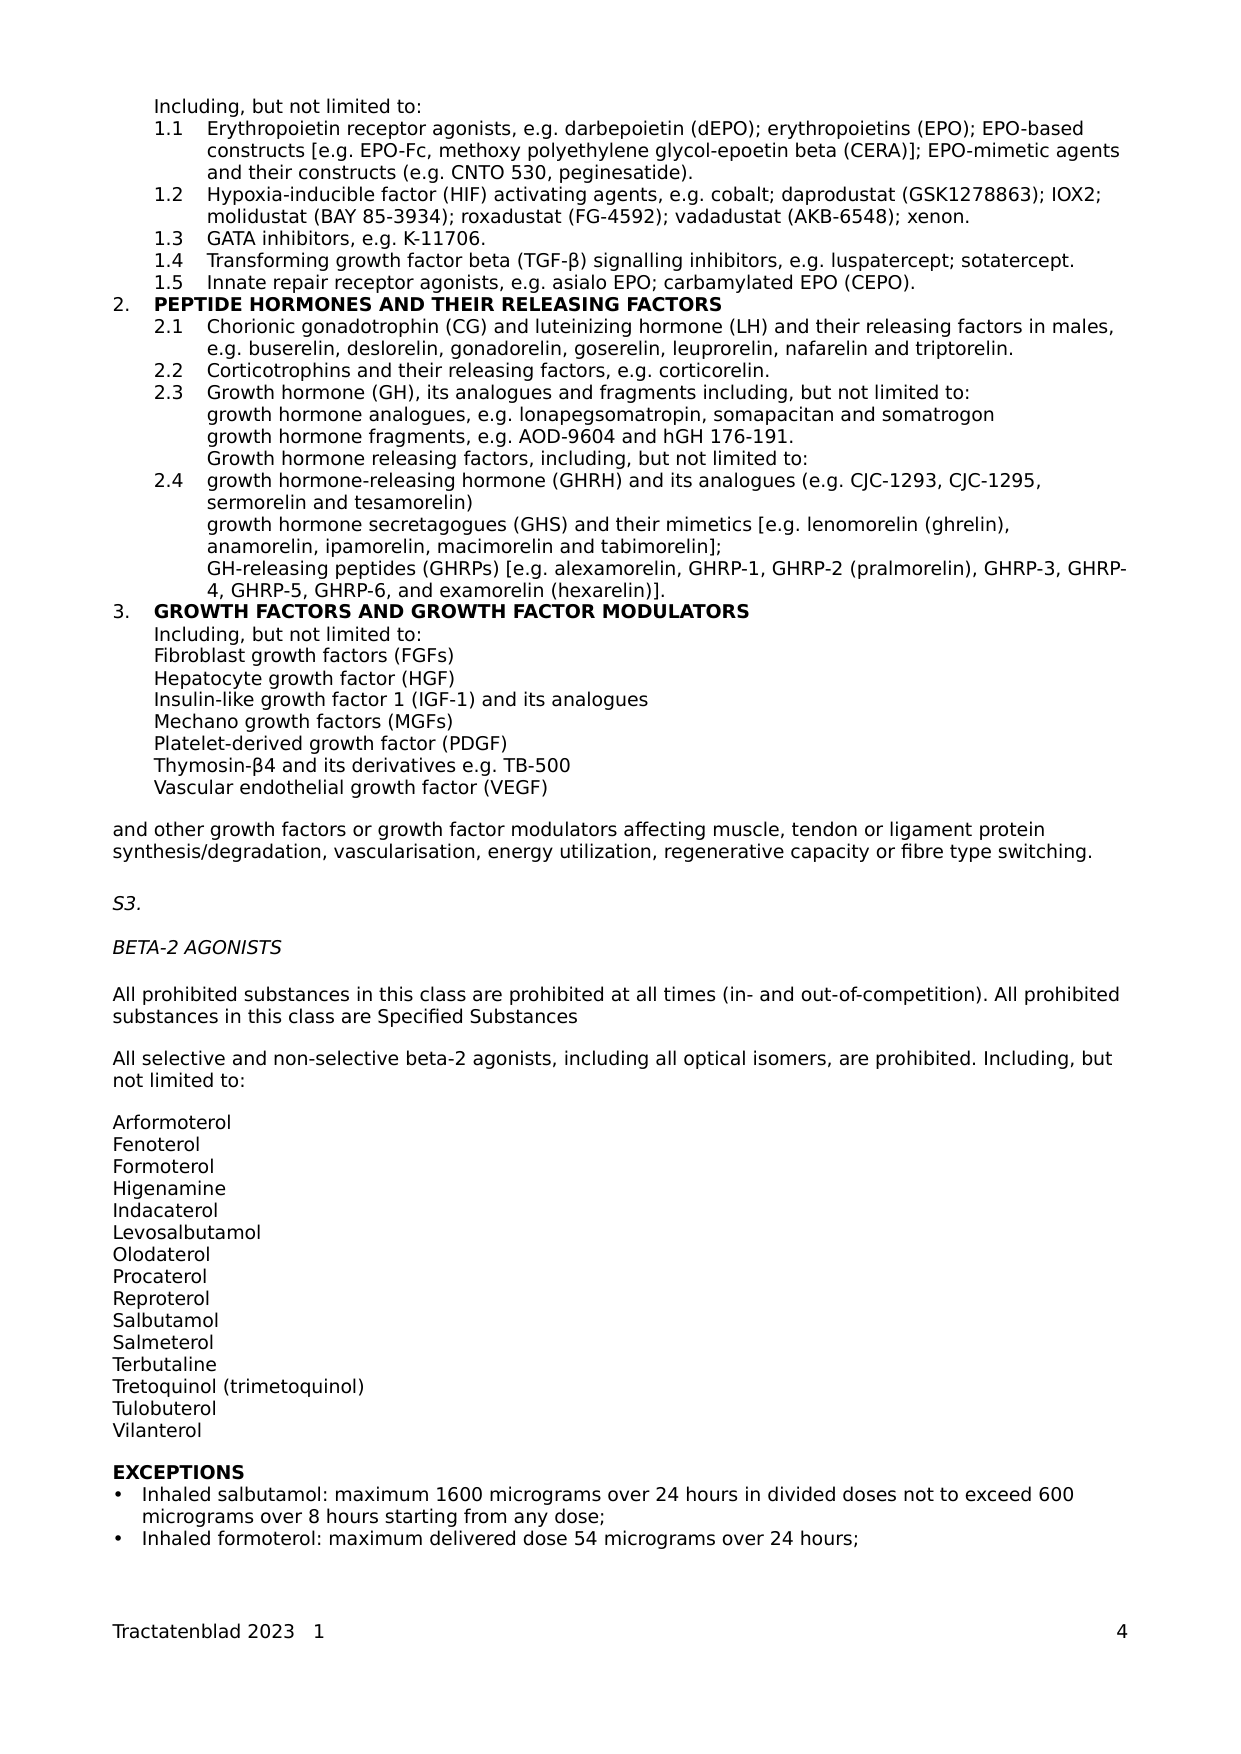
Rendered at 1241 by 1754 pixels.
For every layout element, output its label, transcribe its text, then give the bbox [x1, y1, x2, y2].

text 1.3 GATA inhibitors, e.g. K-11706. [153, 228, 1128, 250]
text Mechano growth factors (MGFs) [153, 711, 1128, 733]
text Thymosin-β4 and its derivatives e.g. TB-500 [153, 755, 1128, 777]
text Salbutamol [112, 1310, 1128, 1332]
text growth hormone fragments, e.g. AOD-9604 and hGH 176-191. [207, 426, 1128, 448]
text 2. PEPTIDE HORMONES AND THEIR RELEASING FACTORS [112, 294, 1128, 316]
text All prohibited substances in this class are prohibited at all times (in- and out-of-competition). All prohibited substances in this class are Specified Substances [112, 984, 1128, 1028]
text 2.2 Corticotrophins and their releasing factors, e.g. corticorelin. [153, 360, 1128, 382]
text Fibroblast growth factors (FGFs) [153, 645, 1128, 667]
text Tretoquinol (trimetoquinol) [112, 1376, 1128, 1398]
text EXCEPTIONS [112, 1462, 1128, 1484]
text • Inhaled formoterol: maximum delivered dose 54 micrograms over 24 hours; [112, 1528, 1128, 1550]
text Arformoterol [112, 1112, 1128, 1134]
text and other growth factors or growth factor modulators affecting muscle, tendon or ligament protein synthesis/degradation, vascularisation, energy utilization, regenerative capacity or fibre type switching. [112, 819, 1128, 863]
subtitle S3. BETA-2 AGONISTS [112, 893, 1128, 959]
text 1.1 Erythropoietin receptor agonists, e.g. darbepoietin (dEPO); erythropoietins (EPO); EPO-based constructs [e.g. EPO-Fc, methoxy polyethylene glycol-epoetin beta (CERA)]; EPO-mimetic agents and their constructs (e.g. CNTO 530, peginesatide). [153, 118, 1128, 184]
text 1.2 Hypoxia-inducible factor (HIF) activating agents, e.g. cobalt; daprodustat (GSK1278863); IOX2; molidustat (BAY 85-3934); roxadustat (FG-4592); vadadustat (AKB-6548); xenon. [153, 184, 1128, 228]
text growth hormone secretagogues (GHS) and their mimetics [e.g. lenomorelin (ghrelin), anamorelin, ipamorelin, macimorelin and tabimorelin]; [207, 513, 1128, 557]
text 2.1 Chorionic gonadotrophin (CG) and luteinizing hormone (LH) and their releasing factors in males, e.g. buserelin, deslorelin, gonadorelin, goserelin, leuprorelin, nafarelin and triptorelin. [153, 316, 1128, 360]
text Salmeterol [112, 1332, 1128, 1354]
text Reproterol [112, 1288, 1128, 1310]
text Insulin-like growth factor 1 (IGF-1) and its analogues [153, 689, 1128, 711]
text GH-releasing peptides (GHRPs) [e.g. alexamorelin, GHRP-1, GHRP-2 (pralmorelin), GHRP-3, GHRP-4, GHRP-5, GHRP-6, and examorelin (hexarelin)]. [207, 557, 1128, 601]
text Fenoterol [112, 1134, 1128, 1156]
text • Inhaled salbutamol: maximum 1600 micrograms over 24 hours in divided doses not to exceed 600 micrograms over 8 hours starting from any dose; [112, 1484, 1128, 1528]
text Including, but not limited to: [153, 623, 1128, 645]
text All selective and non-selective beta-2 agonists, including all optical isomers, are prohibited. Including, but not limited to: [112, 1048, 1128, 1092]
text Hepatocyte growth factor (HGF) [153, 667, 1128, 689]
text Olodaterol [112, 1244, 1128, 1266]
text 2.3 Growth hormone (GH), its analogues and fragments including, but not limited to: [153, 382, 1128, 404]
text growth hormone analogues, e.g. lonapegsomatropin, somapacitan and somatrogon [207, 404, 1128, 426]
text Terbutaline [112, 1354, 1128, 1376]
text 1.4 Transforming growth factor beta (TGF-β) signalling inhibitors, e.g. luspatercept; sotatercept. [153, 250, 1128, 272]
text Indacaterol [112, 1200, 1128, 1222]
text Vilanterol [112, 1420, 1128, 1442]
text Levosalbutamol [112, 1222, 1128, 1244]
text 3. GROWTH FACTORS AND GROWTH FACTOR MODULATORS [112, 601, 1128, 623]
text 2.4 growth hormone-releasing hormone (GHRH) and its analogues (e.g. CJC-1293, CJC-1295, sermorelin and tesamorelin) [153, 469, 1128, 513]
text Vascular endothelial growth factor (VEGF) [153, 777, 1128, 799]
text Growth hormone releasing factors, including, but not limited to: [207, 448, 1128, 469]
text Procaterol [112, 1266, 1128, 1288]
text Tulobuterol [112, 1398, 1128, 1420]
text Including, but not limited to: [153, 96, 1128, 118]
text Higenamine [112, 1178, 1128, 1200]
text Formoterol [112, 1156, 1128, 1178]
text 1.5 Innate repair receptor agonists, e.g. asialo EPO; carbamylated EPO (CEPO). [153, 272, 1128, 294]
text Platelet-derived growth factor (PDGF) [153, 733, 1128, 755]
